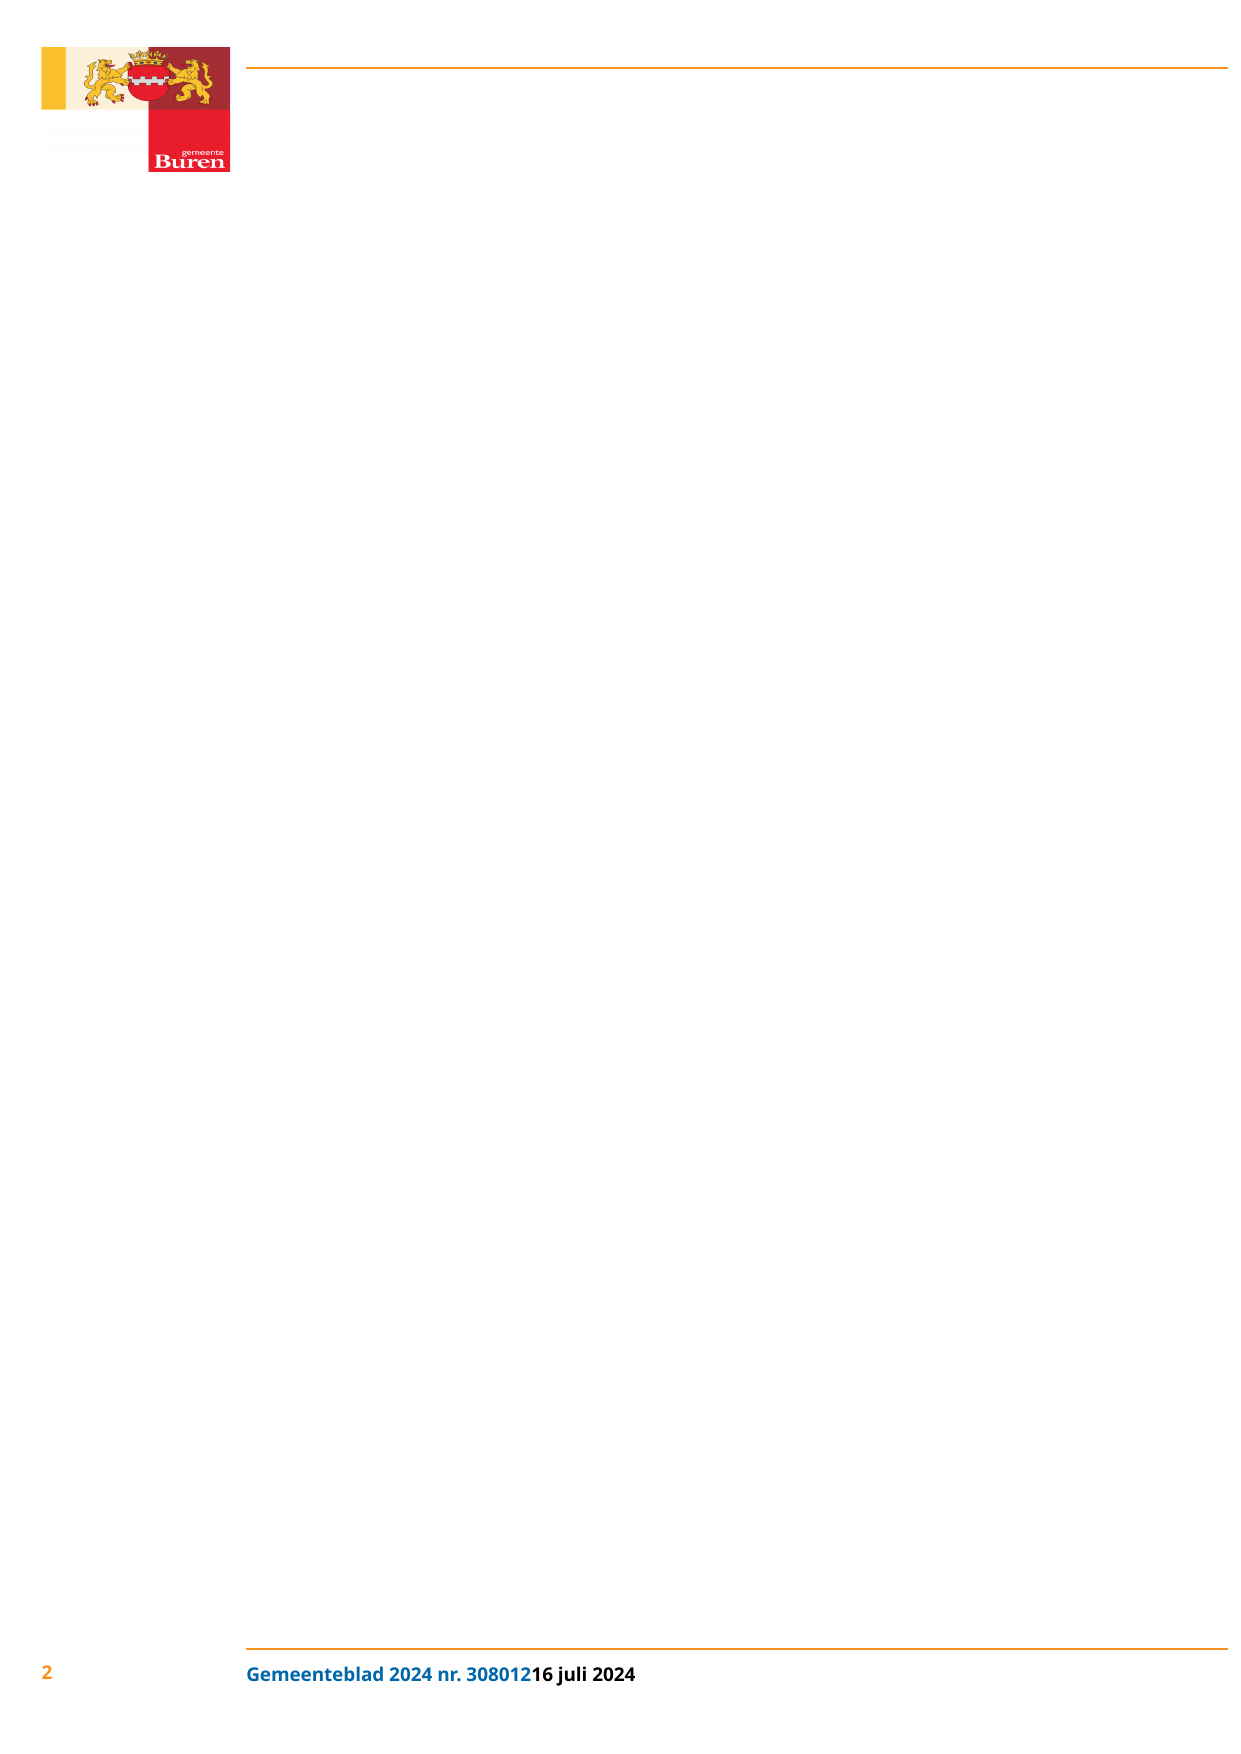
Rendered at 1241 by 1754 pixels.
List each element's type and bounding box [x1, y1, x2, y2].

picture [41, 47, 231, 172]
